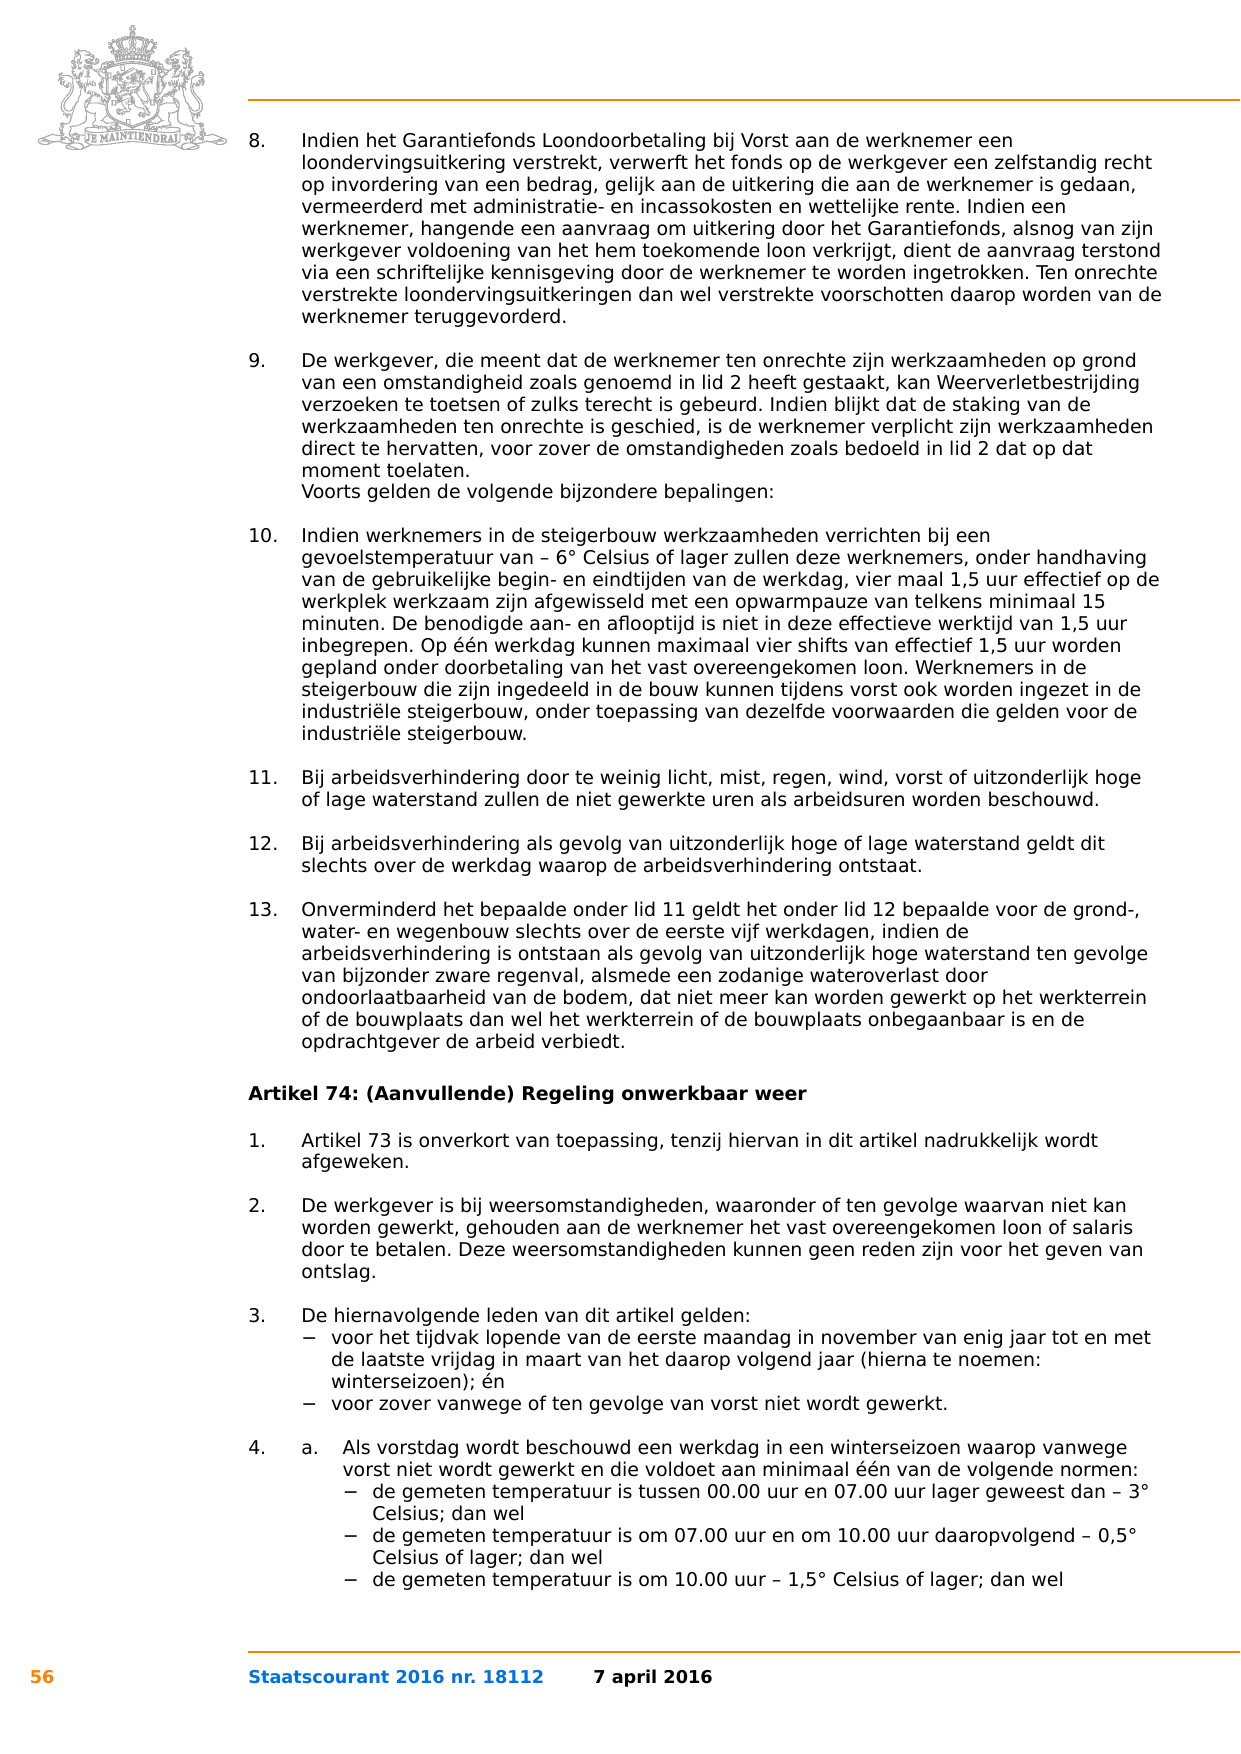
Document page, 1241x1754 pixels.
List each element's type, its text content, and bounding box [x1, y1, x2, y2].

text 13. Onverminderd het bepaalde onder lid 11 geldt het onder lid 12 bepaalde voor de grond-, water- en wegenbouw slechts over de eerste vijf werkdagen, indien de arbeidsverhindering is ontstaan als gevolg van uitzonderlijk hoge waterstand ten gevolge van bijzonder zware regenval, alsmede een zodanige wateroverlast door ondoorlaatbaarheid van de bodem, dat niet meer kan worden gewerkt op het werkterrein of de bouwplaats dan wel het werkterrein of de bouwplaats onbegaanbaar is en de opdrachtgever de arbeid verbiedt. [248, 899, 1163, 1052]
text − de gemeten temperatuur is tussen 00.00 uur en 07.00 uur lager geweest dan – 3° Celsius; dan wel [343, 1481, 1163, 1525]
text 12. Bij arbeidsverhindering als gevolg van uitzonderlijk hoge of lage waterstand geldt dit slechts over de werkdag waarop de arbeidsverhindering ontstaat. [248, 833, 1163, 877]
text Voorts gelden de volgende bijzondere bepalingen: [301, 481, 1163, 503]
text 3. De hiernavolgende leden van dit artikel gelden: [248, 1305, 1163, 1327]
text 4. a. Als vorstdag wordt beschouwd een werkdag in een winterseizoen waarop vanwege vorst niet wordt gewerkt en die voldoet aan minimaal één van de volgende normen: [248, 1437, 1163, 1481]
text 1. Artikel 73 is onverkort van toepassing, tenzij hiervan in dit artikel nadrukkelijk wordt afgeweken. [248, 1129, 1163, 1173]
subtitle Artikel 74: (Aanvullende) Regeling onwerkbaar weer [248, 1082, 1163, 1104]
text 8. Indien het Garantiefonds Loondoorbetaling bij Vorst aan de werknemer een loondervingsuitkering verstrekt, verwerft het fonds op de werkgever een zelfstandig recht op invordering van een bedrag, gelijk aan de uitkering die aan de werknemer is gedaan, vermeerderd met administratie- en incassokosten en wettelijke rente. Indien een werknemer, hangende een aanvraag om uitkering door het Garantiefonds, alsnog van zijn werkgever voldoening van het hem toekomende loon verkrijgt, dient de aanvraag terstond via een schriftelijke kennisgeving door de werknemer te worden ingetrokken. Ten onrechte verstrekte loondervingsuitkeringen dan wel verstrekte voorschotten daarop worden van de werknemer teruggevorderd. [248, 130, 1163, 328]
text − de gemeten temperatuur is om 10.00 uur – 1,5° Celsius of lager; dan wel [343, 1569, 1163, 1591]
picture [38, 25, 227, 150]
text 10. Indien werknemers in de steigerbouw werkzaamheden verrichten bij een gevoelstemperatuur van – 6° Celsius of lager zullen deze werknemers, onder handhaving van de gebruikelijke begin- en eindtijden van de werkdag, vier maal 1,5 uur effectief op de werkplek werkzaam zijn afgewisseld met een opwarmpauze van telkens minimaal 15 minuten. De benodigde aan- en aflooptijd is niet in deze effectieve werktijd van 1,5 uur inbegrepen. Op één werkdag kunnen maximaal vier shifts van effectief 1,5 uur worden gepland onder doorbetaling van het vast overeengekomen loon. Werknemers in de steigerbouw die zijn ingedeeld in de bouw kunnen tijdens vorst ook worden ingezet in de industriële steigerbouw, onder toepassing van dezelfde voorwaarden die gelden voor de industriële steigerbouw. [248, 525, 1163, 745]
text − de gemeten temperatuur is om 07.00 uur en om 10.00 uur daaropvolgend – 0,5° Celsius of lager; dan wel [343, 1525, 1163, 1569]
text 11. Bij arbeidsverhindering door te weinig licht, mist, regen, wind, vorst of uitzonderlijk hoge of lage waterstand zullen de niet gewerkte uren als arbeidsuren worden beschouwd. [248, 767, 1163, 811]
text 2. De werkgever is bij weersomstandigheden, waaronder of ten gevolge waarvan niet kan worden gewerkt, gehouden aan de werknemer het vast overeengekomen loon of salaris door te betalen. Deze weersomstandigheden kunnen geen reden zijn voor het geven van ontslag. [248, 1195, 1163, 1283]
text − voor zover vanwege of ten gevolge van vorst niet wordt gewerkt. [301, 1393, 1163, 1415]
text − voor het tijdvak lopende van de eerste maandag in november van enig jaar tot en met de laatste vrijdag in maart van het daarop volgend jaar (hierna te noemen: winterseizoen); én [301, 1327, 1163, 1393]
text 9. De werkgever, die meent dat de werknemer ten onrechte zijn werkzaamheden op grond van een omstandigheid zoals genoemd in lid 2 heeft gestaakt, kan Weerverletbestrijding verzoeken te toetsen of zulks terecht is gebeurd. Indien blijkt dat de staking van de werkzaamheden ten onrechte is geschied, is de werknemer verplicht zijn werkzaamheden direct te hervatten, voor zover de omstandigheden zoals bedoeld in lid 2 dat op dat moment toelaten. [248, 349, 1163, 481]
